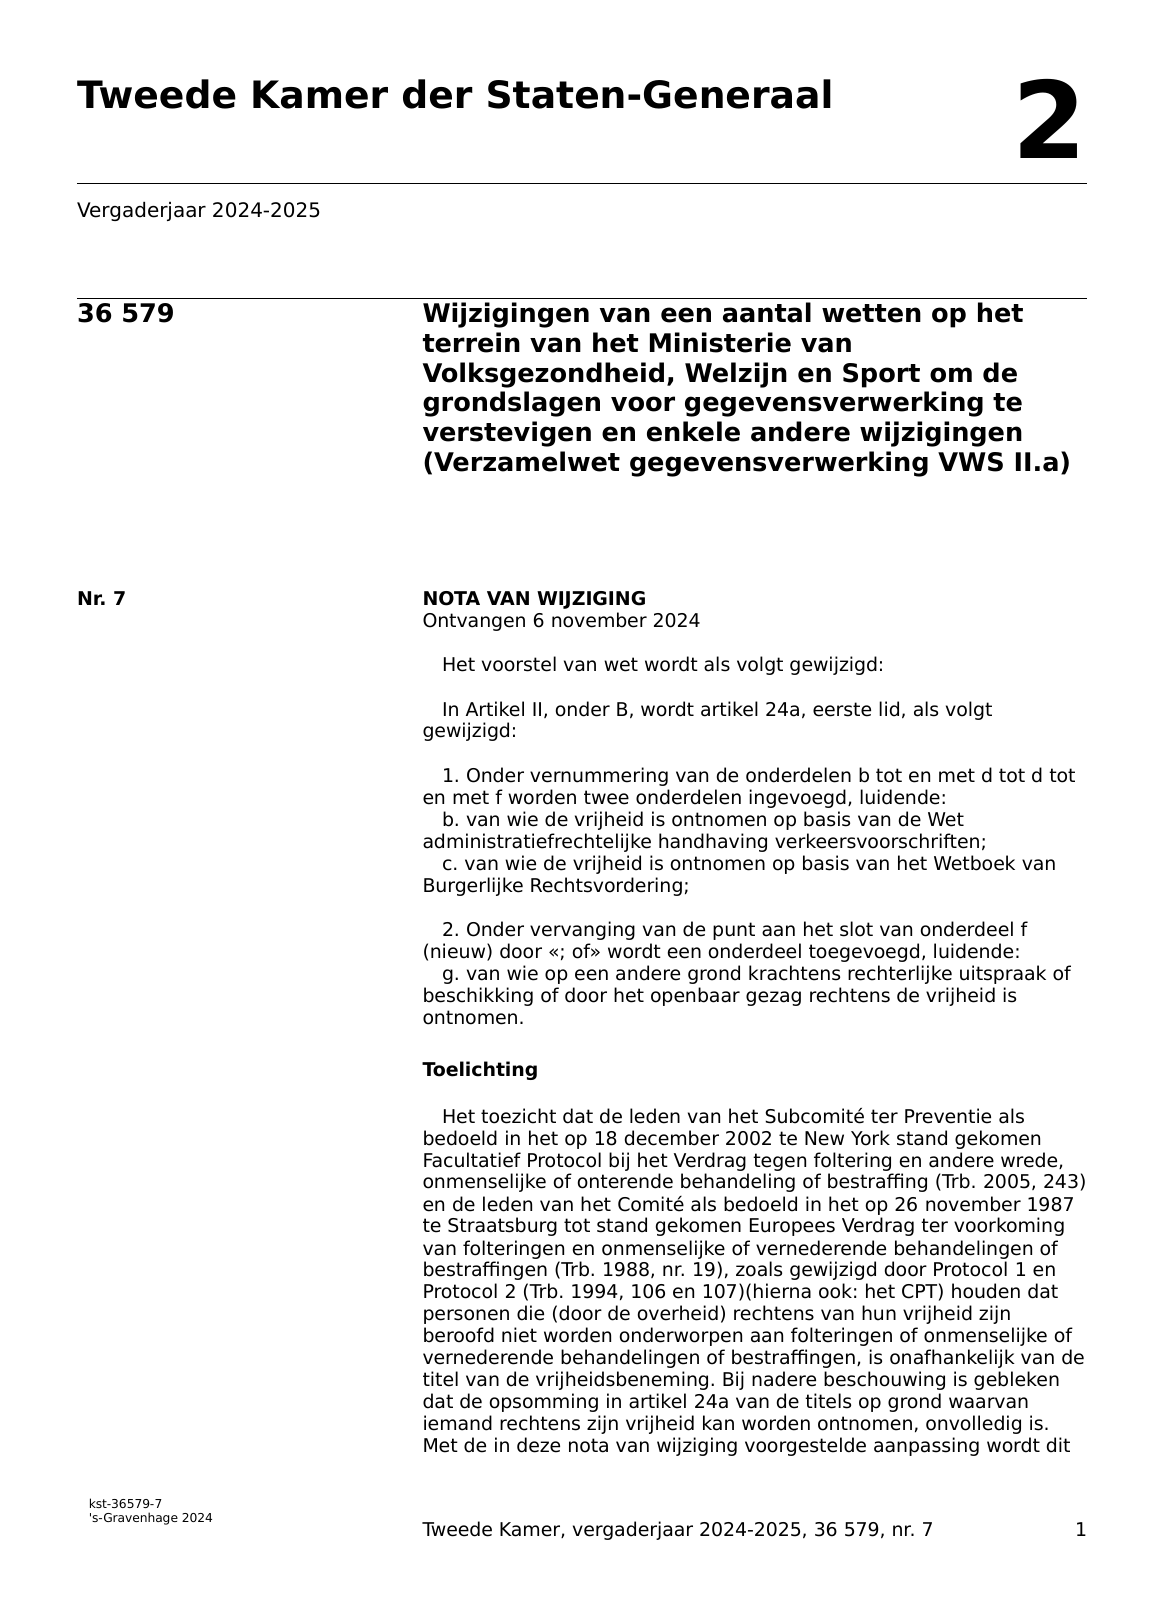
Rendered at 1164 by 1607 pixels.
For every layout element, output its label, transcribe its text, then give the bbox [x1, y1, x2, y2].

subtitle 36 579 Wijzigingen van een aantal wetten op het terrein van het Ministerie van Volksgezondheid, Welzijn en Sport om de grondslagen voor gegevensverwerking te verstevigen en enkele andere wijzigingen (Verzamelwet gegevensverwerking VWS II.a) [77, 299, 1087, 477]
text 's-Gravenhage 2024 [88, 1511, 323, 1525]
text Ontvangen 6 november 2024 [422, 610, 1087, 632]
text Het toezicht dat de leden van het Subcomité ter Preventie als bedoeld in het op 18 december 2002 te New York stand gekomen Facultatief Protocol bij het Verdrag tegen foltering en andere wrede, onmenselijke of onterende behandeling of bestraffing (Trb. 2005, 243) en de leden van het Comité als bedoeld in het op 26 november 1987 te Straatsburg tot stand gekomen Europees Verdrag ter voorkoming van folteringen en onmenselijke of vernederende behandelingen of bestraffingen (Trb. 1988, nr. 19), zoals gewijzigd door Protocol 1 en Protocol 2 (Trb. 1994, 106 en 107)(hierna ook: het CPT) houden dat personen die (door de overheid) rechtens van hun vrijheid zijn beroofd niet worden onderworpen aan folteringen of onmenselijke of vernederende behandelingen of bestraffingen, is onafhankelijk van de titel van de vrijheidsbeneming. Bij nadere beschouwing is gebleken dat de opsomming in artikel 24a van de titels op grond waarvan iemand rechtens zijn vrijheid kan worden ontnomen, onvolledig is. Met de in deze nota van wijziging voorgestelde aanpassing wordt dit [422, 1106, 1087, 1457]
text c. van wie de vrijheid is ontnomen op basis van het Wetboek van Burgerlijke Rechtsvordering; [422, 852, 1087, 896]
subtitle Toelichting [422, 1058, 1087, 1081]
text g. van wie op een andere grond krachtens rechterlijke uitspraak of beschikking of door het openbaar gezag rechtens de vrijheid is ontnomen. [422, 963, 1087, 1028]
text b. van wie de vrijheid is ontnomen op basis van de Wet administratiefrechtelijke handhaving verkeersvoorschriften; [422, 808, 1087, 852]
text In Artikel II, onder B, wordt artikel 24a, eerste lid, als volgt gewijzigd: [422, 698, 1087, 742]
table_header 2 [886, 59, 1087, 183]
table_cell Vergaderjaar 2024-2025 [77, 184, 1087, 298]
text kst-36579-7 [88, 1497, 323, 1511]
text 2. Onder vervanging van de punt aan het slot van onderdeel f (nieuw) door «; of» wordt een onderdeel toegevoegd, luidende: [422, 919, 1087, 963]
subtitle Nr. 7 NOTA VAN WIJZIGING [77, 588, 1087, 610]
text 1. Onder vernummering van de onderdelen b tot en met d tot d tot en met f worden twee onderdelen ingevoegd, luidende: [422, 764, 1087, 808]
text Het voorstel van wet wordt als volgt gewijzigd: [422, 654, 1087, 676]
table_header Tweede Kamer der Staten-Generaal [77, 59, 886, 183]
